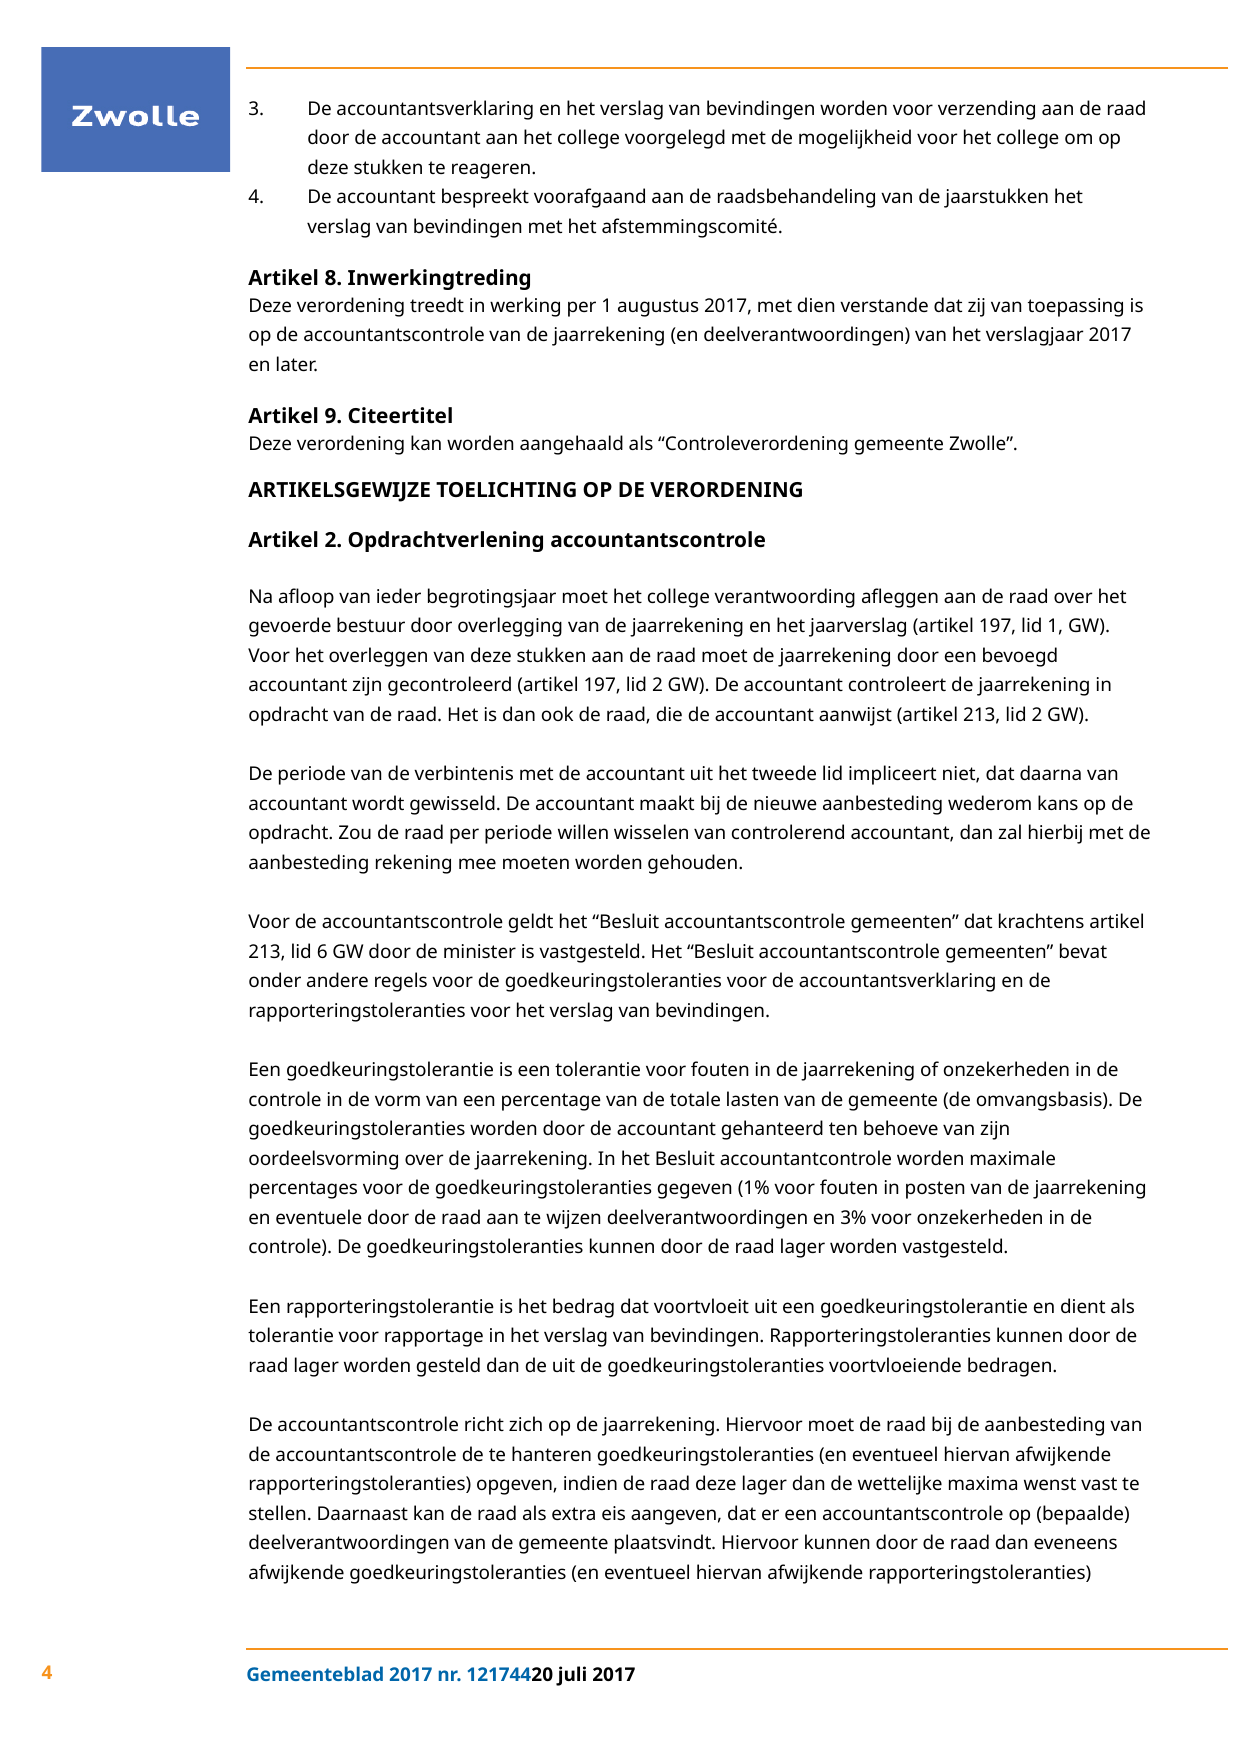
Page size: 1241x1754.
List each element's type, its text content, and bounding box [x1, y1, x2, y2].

text De periode van de verbintenis met de accountant uit het tweede lid impliceert niet, dat daarna van accountant wordt gewisseld. De accountant maakt bij de nieuwe aanbesteding wederom kans op de opdracht. Zou de raad per periode willen wisselen van controlerend accountant, dan zal hierbij met de aanbesteding rekening mee moeten worden gehouden. [248, 760, 1152, 875]
text De accountantscontrole richt zich op de jaarrekening. Hiervoor moet de raad bij de aanbesteding van de accountantscontrole de te hanteren goedkeuringstoleranties (en eventueel hiervan afwijkende rapporteringstoleranties) opgeven, indien de raad deze lager dan de wettelijke maxima wenst vast te stellen. Daarnaast kan de raad als extra eis aangeven, dat er een accountantscontrole op (bepaalde) deelverantwoordingen van de gemeente plaatsvindt. Hiervoor kunnen door de raad dan eveneens afwijkende goedkeuringstoleranties (en eventueel hiervan afwijkende rapporteringstoleranties) [248, 1411, 1152, 1585]
text Artikel 2. Opdrachtverlening accountantscontrole [248, 525, 1152, 553]
text Deze verordening treedt in werking per 1 augustus 2017, met dien verstande dat zij van toepassing is op de accountantscontrole van de jaarrekening (en deelverantwoordingen) van het verslagjaar 2017 en later. [248, 292, 1152, 377]
text Artikel 9. Citeertitel [248, 402, 1152, 430]
picture [41, 47, 231, 172]
text Deze verordening kan worden aangehaald als “Controleverordening gemeente Zwolle”. [248, 430, 1152, 456]
text Een goedkeuringstolerantie is een tolerantie voor fouten in de jaarrekening of onzekerheden in de controle in de vorm van een percentage van de totale lasten van de gemeente (de omvangsbasis). De goedkeuringstoleranties worden door de accountant gehanteerd ten behoeve van zijn oordeelsvorming over de jaarrekening. In het Besluit accountantcontrole worden maximale percentages voor de goedkeuringstoleranties gegeven (1% voor fouten in posten van de jaarrekening en eventuele door de raad aan te wijzen deelverantwoordingen en 3% voor onzekerheden in de controle). De goedkeuringstoleranties kunnen door de raad lager worden vastgesteld. [248, 1056, 1152, 1259]
list De accountant bespreekt voorafgaand aan de raadsbehandeling van de jaarstukken het verslag van bevindingen met het afstemmingscomité. [248, 183, 1152, 239]
text ARTIKELSGEWIJZE TOELICHTING OP DE VERORDENING [248, 476, 1152, 504]
text Voor de accountantscontrole geldt het “Besluit accountantscontrole gemeenten” dat krachtens artikel 213, lid 6 GW door de minister is vastgesteld. Het “Besluit accountantscontrole gemeenten” bevat onder andere regels voor de goedkeuringstoleranties voor de accountantsverklaring en de rapporteringstoleranties voor het verslag van bevindingen. [248, 908, 1152, 1023]
text Artikel 8. Inwerkingtreding [248, 263, 1152, 292]
list De accountantsverklaring en het verslag van bevindingen worden voor verzending aan de raad door de accountant aan het college voorgelegd met de mogelijkheid voor het college om op deze stukken te reageren. [248, 95, 1152, 180]
text Een rapporteringstolerantie is het bedrag dat voortvloeit uit een goedkeuringstolerantie en dient als tolerantie voor rapportage in het verslag van bevindingen. Rapporteringstoleranties kunnen door de raad lager worden gesteld dan de uit de goedkeuringstoleranties voortvloeiende bedragen. [248, 1293, 1152, 1378]
text Na afloop van ieder begrotingsjaar moet het college verantwoording afleggen aan de raad over het gevoerde bestuur door overlegging van de jaarrekening en het jaarverslag (artikel 197, lid 1, GW). Voor het overleggen van deze stukken aan de raad moet de jaarrekening door een bevoegd accountant zijn gecontroleerd (artikel 197, lid 2 GW). De accountant controleert de jaarrekening in opdracht van de raad. Het is dan ook de raad, die de accountant aanwijst (artikel 213, lid 2 GW). [248, 583, 1152, 727]
